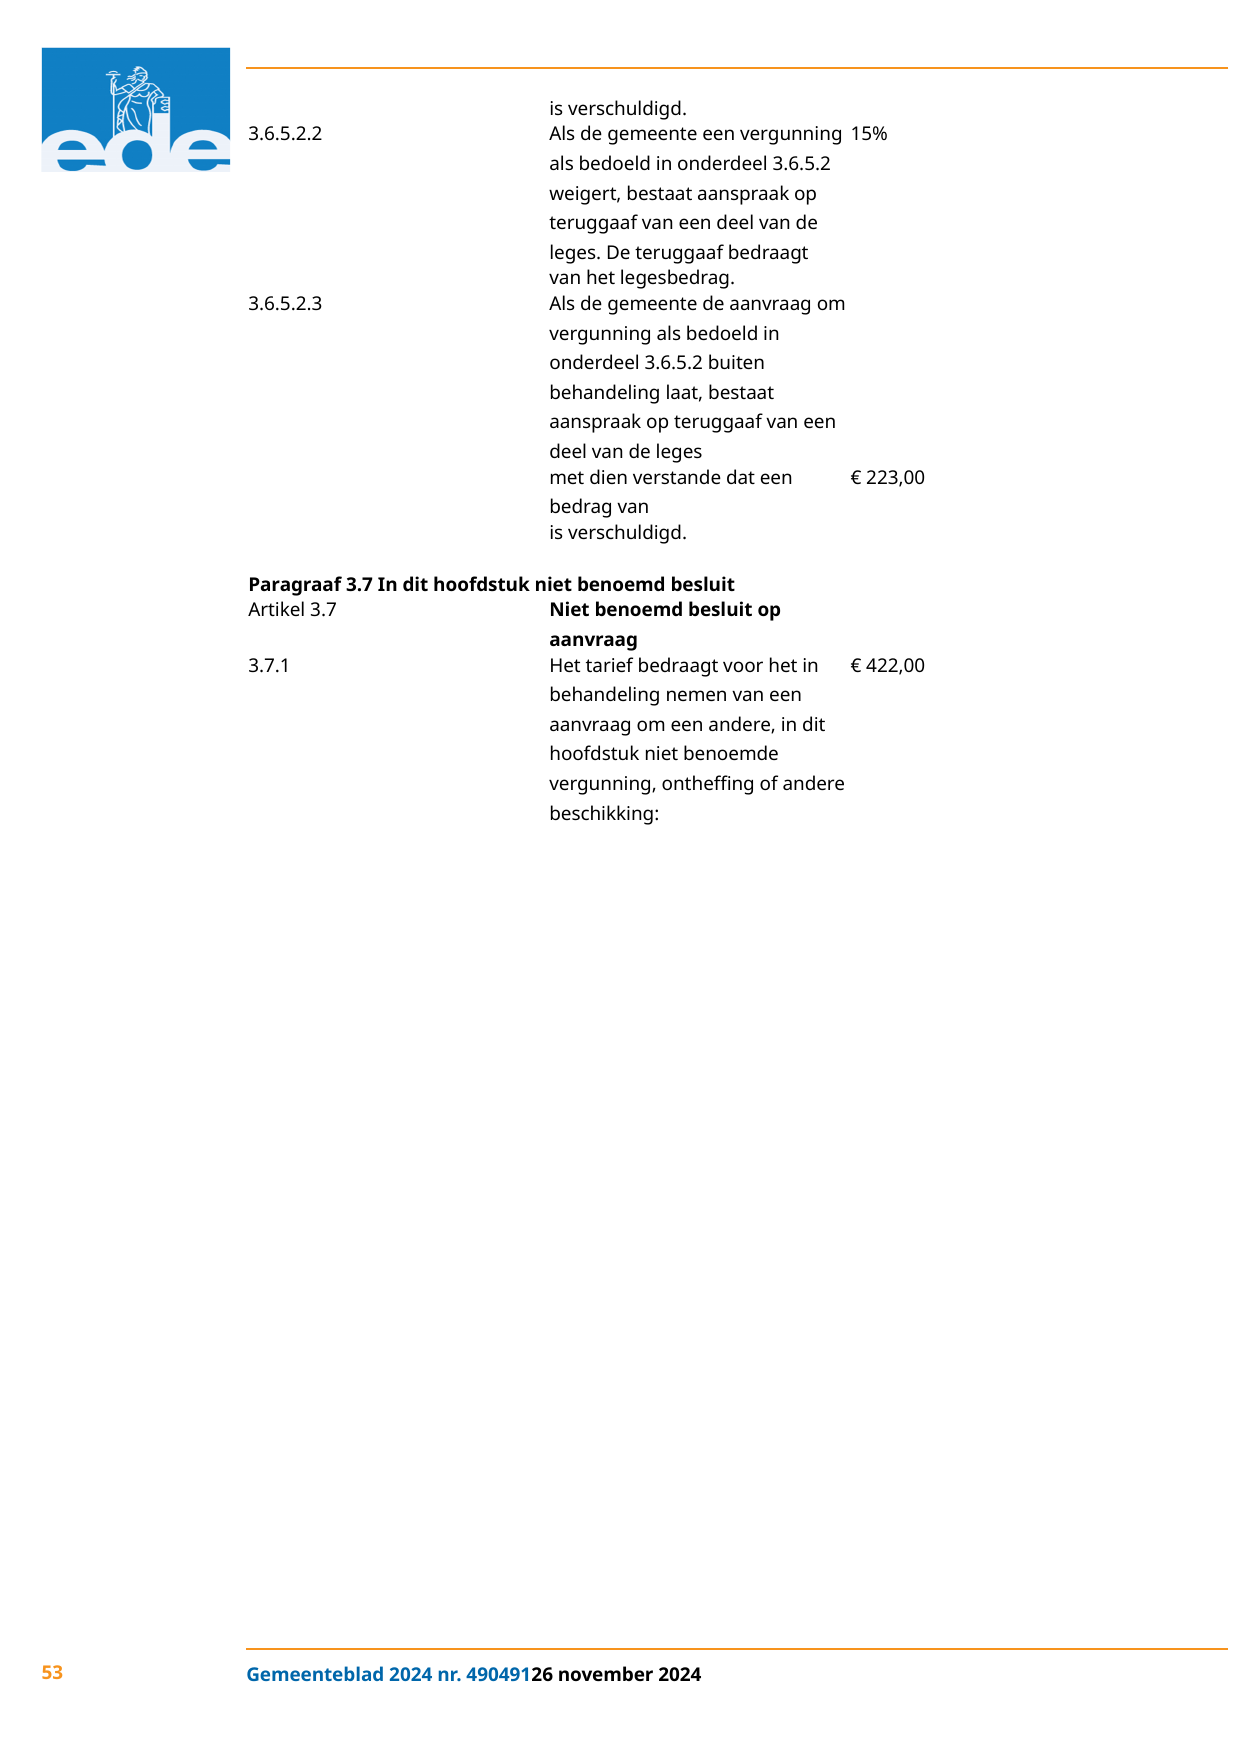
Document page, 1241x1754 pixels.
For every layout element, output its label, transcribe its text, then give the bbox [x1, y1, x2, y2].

table_cell [850, 519, 1152, 545]
picture [41, 47, 231, 172]
table_cell [248, 464, 549, 519]
table_cell [850, 95, 1152, 121]
table_cell [248, 545, 549, 571]
table_cell met dien verstande dat een bedrag van [549, 464, 850, 519]
table_cell [248, 265, 549, 290]
table_cell [850, 596, 1152, 652]
table_cell [549, 545, 850, 571]
table_cell 15% [850, 121, 1152, 264]
table_cell Als de gemeente een vergunning als bedoeld in onderdeel 3.6.5.2 weigert, bestaat aanspraak op teruggaaf van een deel van de leges. De teruggaaf bedraagt [549, 121, 850, 264]
table_cell € 422,00 [850, 652, 1152, 825]
table_cell Niet benoemd besluit op aanvraag [549, 596, 850, 652]
table_cell Als de gemeente de aanvraag om vergunning als bedoeld in onderdeel 3.6.5.2 buiten behandeling laat, bestaat aanspraak op teruggaaf van een deel van de leges [549, 290, 850, 464]
table_cell [248, 519, 549, 545]
table_cell Het tarief bedraagt voor het in behandeling nemen van een aanvraag om een andere, in dit hoofdstuk niet benoemde vergunning, ontheffing of andere beschikking: [549, 652, 850, 825]
table_cell 3.7.1 [248, 652, 549, 825]
table_cell [850, 545, 1152, 571]
table_cell [850, 265, 1152, 290]
table_cell Artikel 3.7 [248, 596, 549, 652]
table_cell Paragraaf 3.7 In dit hoofdstuk niet benoemd besluit [248, 571, 850, 596]
table_cell is verschuldigd. [549, 95, 850, 121]
table_cell van het legesbedrag. [549, 265, 850, 290]
table_cell [248, 95, 549, 121]
table_cell 3.6.5.2.3 [248, 290, 549, 464]
table_cell is verschuldigd. [549, 519, 850, 545]
table_cell [850, 290, 1152, 464]
table_cell 3.6.5.2.2 [248, 121, 549, 264]
table_cell € 223,00 [850, 464, 1152, 519]
table_cell [850, 571, 1152, 596]
